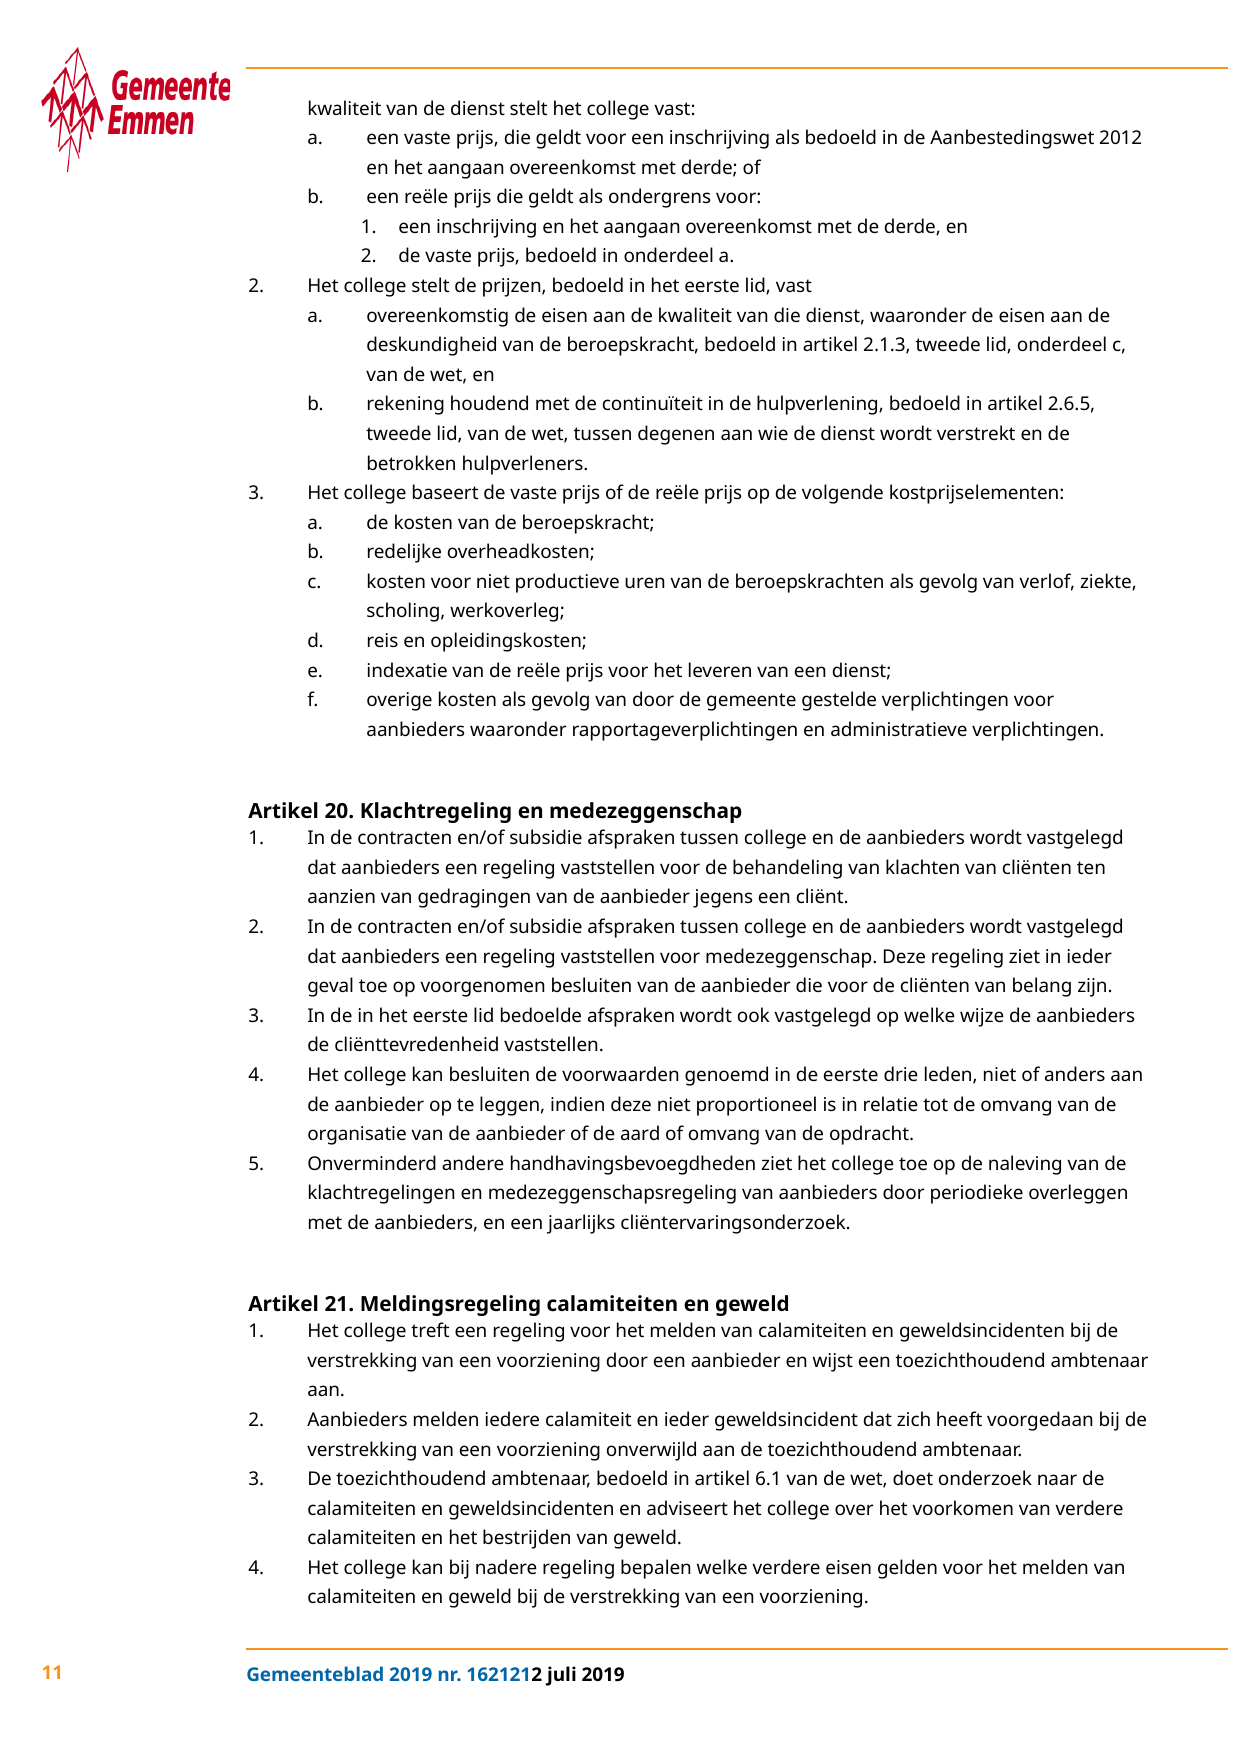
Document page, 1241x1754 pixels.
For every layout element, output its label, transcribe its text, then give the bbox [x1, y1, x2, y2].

list Het college treft een regeling voor het melden van calamiteiten en geweldsincidenten bij de verstrekking van een voorziening door een aanbieder en wijst een toezichthoudend ambtenaar aan. [248, 1317, 1152, 1402]
list In de contracten en/of subsidie afspraken tussen college en de aanbieders wordt vastgelegd dat aanbieders een regeling vaststellen voor de behandeling van klachten van cliënten ten aanzien van gedragingen van de aanbieder jegens een cliënt. [248, 824, 1152, 909]
list overeenkomstig de eisen aan de kwaliteit van die dienst, waaronder de eisen aan de deskundigheid van de beroepskracht, bedoeld in artikel 2.1.3, tweede lid, onderdeel c, van de wet, en [307, 302, 1152, 387]
list overige kosten als gevolg van door de gemeente gestelde verplichtingen voor aanbieders waaronder rapportageverplichtingen en administratieve verplichtingen. [307, 686, 1152, 742]
list In de in het eerste lid bedoelde afspraken wordt ook vastgelegd op welke wijze de aanbieders de cliënttevredenheid vaststellen. [248, 1002, 1152, 1057]
list Het college stelt de prijzen, bedoeld in het eerste lid, vast [248, 272, 1152, 298]
list indexatie van de reële prijs voor het leveren van een dienst; [307, 657, 1152, 683]
list De toezichthoudend ambtenaar, bedoeld in artikel 6.1 van de wet, doet onderzoek naar de calamiteiten en geweldsincidenten en adviseert het college over het voorkomen van verdere calamiteiten en het bestrijden van geweld. [248, 1465, 1152, 1550]
list In de contracten en/of subsidie afspraken tussen college en de aanbieders wordt vastgelegd dat aanbieders een regeling vaststellen voor medezeggenschap. Deze regeling ziet in ieder geval toe op voorgenomen besluiten van de aanbieder die voor de cliënten van belang zijn. [248, 913, 1152, 998]
list Het college kan besluiten de voorwaarden genoemd in de eerste drie leden, niet of anders aan de aanbieder op te leggen, indien deze niet proportioneel is in relatie tot de omvang van de organisatie van de aanbieder of de aard of omvang van de opdracht. [248, 1061, 1152, 1146]
list kwaliteit van de dienst stelt het college vast: [248, 95, 1152, 121]
list rekening houdend met de continuïteit in de hulpverlening, bedoeld in artikel 2.6.5, tweede lid, van de wet, tussen degenen aan wie de dienst wordt verstrekt en de betrokken hulpverleners. [307, 391, 1152, 476]
text Artikel 21. Meldingsregeling calamiteiten en geweld [248, 1289, 1152, 1317]
list reis en opleidingskosten; [307, 627, 1152, 653]
list Onverminderd andere handhavingsbevoegdheden ziet het college toe op de naleving van de klachtregelingen en medezeggenschapsregeling van aanbieders door periodieke overleggen met de aanbieders, en een jaarlijks cliëntervaringsonderzoek. [248, 1150, 1152, 1235]
picture [41, 47, 231, 172]
list de vaste prijs, bedoeld in onderdeel a. [361, 243, 1152, 268]
list Het college baseert de vaste prijs of de reële prijs op de volgende kostprijselementen: [248, 479, 1152, 505]
list kosten voor niet productieve uren van de beroepskrachten als gevolg van verlof, ziekte, scholing, werkoverleg; [307, 568, 1152, 623]
list redelijke overheadkosten; [307, 538, 1152, 564]
list de kosten van de beroepskracht; [307, 509, 1152, 535]
list een reële prijs die geldt als ondergrens voor: [307, 183, 1152, 209]
list een inschrijving en het aangaan overeenkomst met de derde, en [361, 213, 1152, 239]
list een vaste prijs, die geldt voor een inschrijving als bedoeld in de Aanbestedingswet 2012 en het aangaan overeenkomst met derde; of [307, 124, 1152, 180]
text Artikel 20. Klachtregeling en medezeggenschap [248, 796, 1152, 824]
list Aanbieders melden iedere calamiteit en ieder geweldsincident dat zich heeft voorgedaan bij de verstrekking van een voorziening onverwijld aan de toezichthoudend ambtenaar. [248, 1406, 1152, 1462]
list Het college kan bij nadere regeling bepalen welke verdere eisen gelden voor het melden van calamiteiten en geweld bij de verstrekking van een voorziening. [248, 1554, 1152, 1609]
